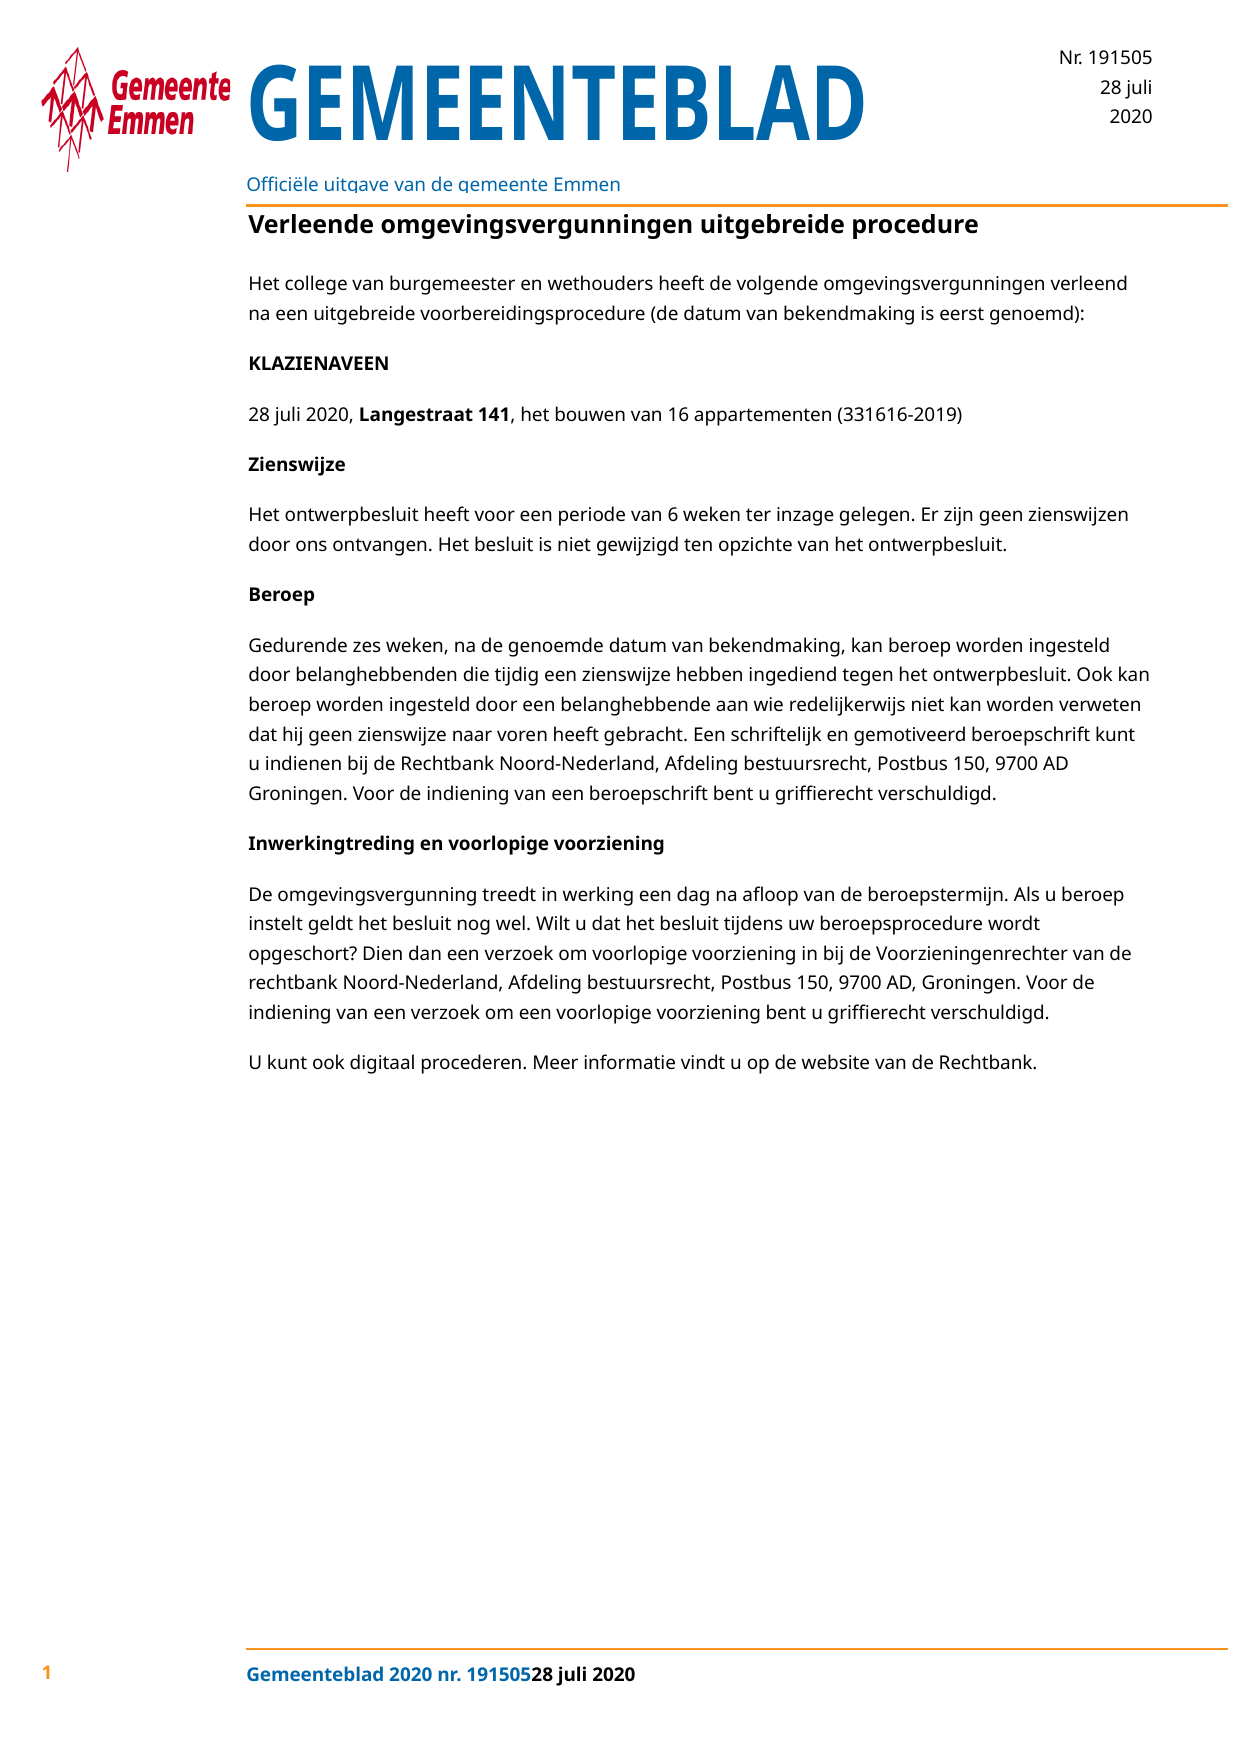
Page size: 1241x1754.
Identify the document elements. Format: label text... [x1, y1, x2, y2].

text Gedurende zes weken, na de genoemde datum van bekendmaking, kan beroep worden ingesteld door belanghebbenden die tijdig een zienswijze hebben ingediend tegen het ontwerpbesluit. Ook kan beroep worden ingesteld door een belanghebbende aan wie redelijkerwijs niet kan worden verweten dat hij geen zienswijze naar voren heeft gebracht. Een schriftelijk en gemotiveerd beroepschrift kunt u indienen bij de Rechtbank Noord-Nederland, Afdeling bestuursrecht, Postbus 150, 9700 AD Groningen. Voor de indiening van een beroepschrift bent u griffierecht verschuldigd. [248, 632, 1152, 806]
text Het ontwerpbesluit heeft voor een periode van 6 weken ter inzage gelegen. Er zijn geen zienswijzen door ons ontvangen. Het besluit is niet gewijzigd ten opzichte van het ontwerpbesluit. [248, 502, 1152, 557]
text Beroep [248, 582, 1152, 607]
text 28 juli 2020, Langestraat 141, het bouwen van 16 appartementen (331616-2019) [248, 401, 1152, 426]
text Het college van burgemeester en wethouders heeft de volgende omgevingsvergunningen verleend na een uitgebreide voorbereidingsprocedure (de datum van bekendmaking is eerst genoemd): [248, 270, 1152, 326]
picture [41, 47, 231, 172]
text Inwerkingtreding en voorlopige voorziening [248, 830, 1152, 856]
text Verleende omgevingsvergunningen uitgebreide procedure [248, 207, 1152, 241]
text De omgevingsvergunning treedt in werking een dag na afloop van de beroepstermijn. Als u beroep instelt geldt het besluit nog wel. Wilt u dat het besluit tijdens uw beroepsprocedure wordt opgeschort? Dien dan een verzoek om voorlopige voorziening in bij de Voorzieningenrechter van de rechtbank Noord-Nederland, Afdeling bestuursrecht, Postbus 150, 9700 AD, Groningen. Voor de indiening van een verzoek om een voorlopige voorziening bent u griffierecht verschuldigd. [248, 881, 1152, 1025]
text U kunt ook digitaal procederen. Meer informatie vindt u op de website van de Rechtbank. [248, 1049, 1152, 1075]
text Zienswijze [248, 451, 1152, 477]
text KLAZIENAVEEN [248, 350, 1152, 376]
